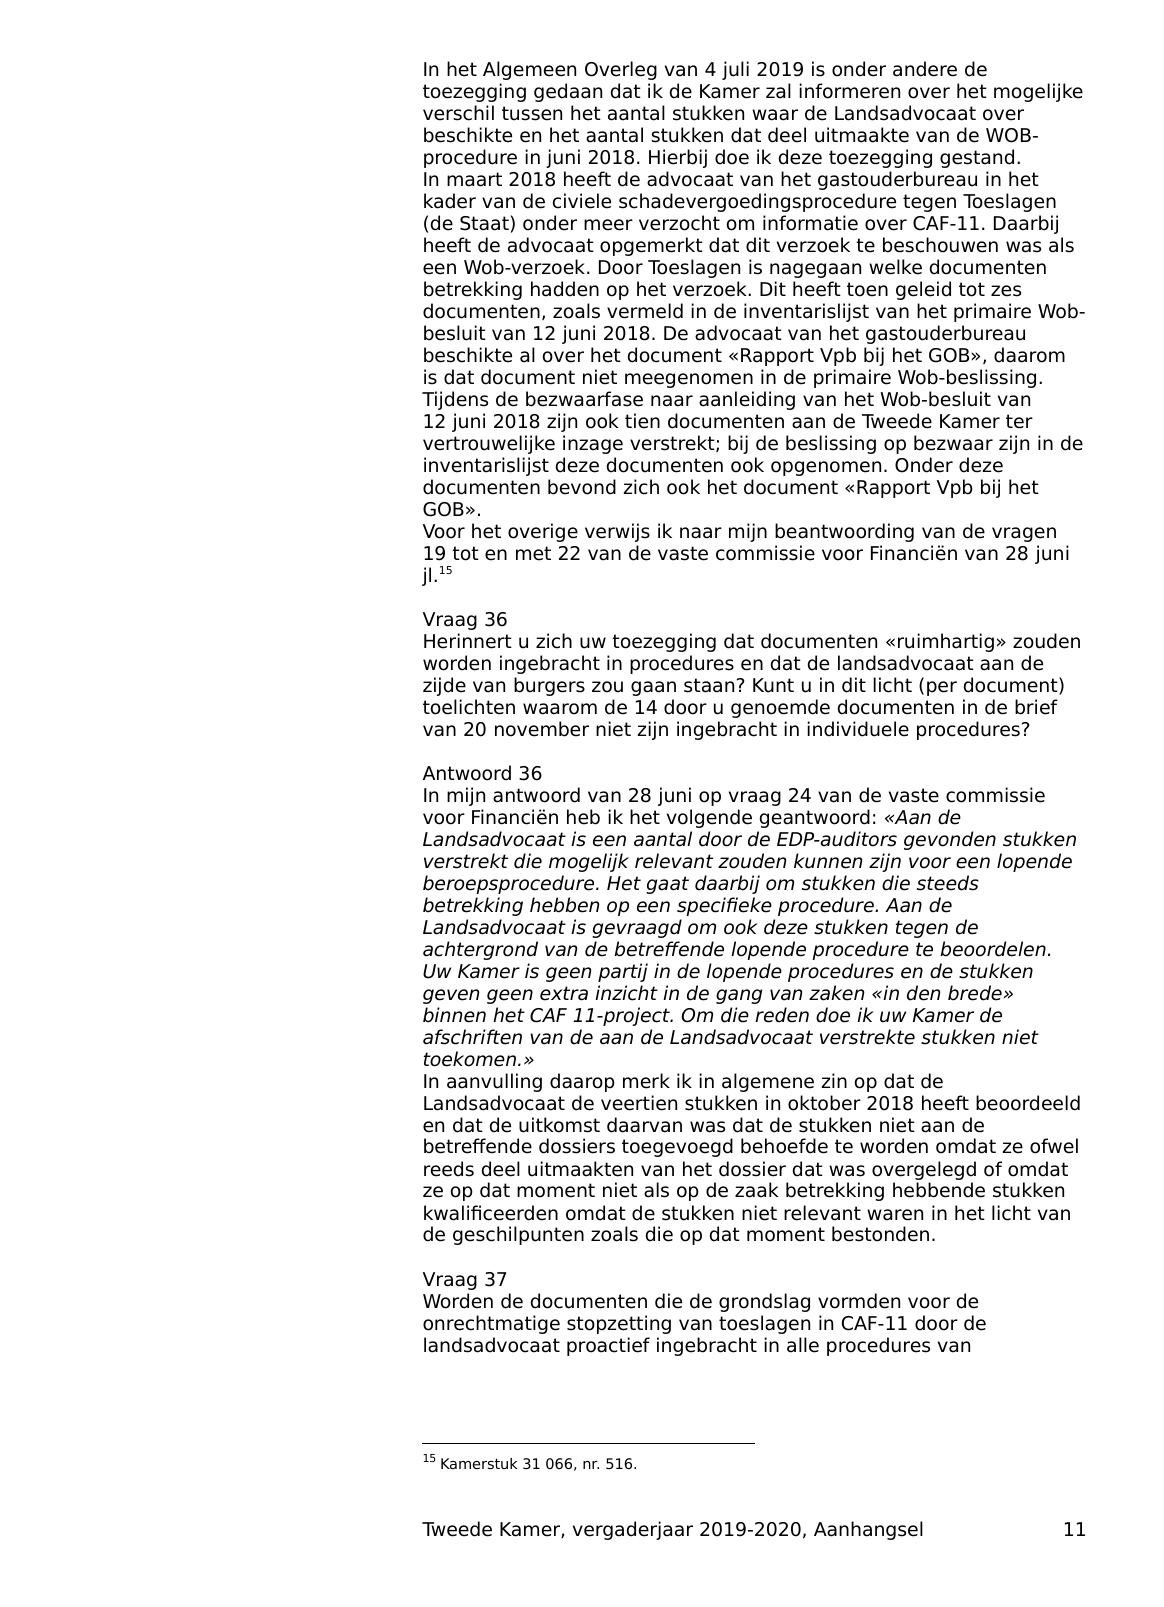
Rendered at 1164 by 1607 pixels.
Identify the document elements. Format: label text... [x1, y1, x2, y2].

text In aanvulling daarop merk ik in algemene zin op dat de Landsadvocaat de veertien stukken in oktober 2018 heeft beoordeeld en dat de uitkomst daarvan was dat de stukken niet aan de betreffende dossiers toegevoegd behoefde te worden omdat ze ofwel reeds deel uitmaakten van het dossier dat was overgelegd of omdat ze op dat moment niet als op de zaak betrekking hebbende stukken kwalificeerden omdat de stukken niet relevant waren in het licht van de geschilpunten zoals die op dat moment bestonden. [422, 1071, 1087, 1246]
text Voor het overige verwijs ik naar mijn beantwoording van de vragen 19 tot en met 22 van de vaste commissie voor Financiën van 28 juni jl. [422, 521, 1087, 587]
text Vraag 37 [422, 1268, 1087, 1291]
text In het Algemeen Overleg van 4 juli 2019 is onder andere de toezegging gedaan dat ik de Kamer zal informeren over het mogelijke verschil tussen het aantal stukken waar de Landsadvocaat over beschikte en het aantal stukken dat deel uitmaakte van de WOB-procedure in juni 2018. Hierbij doe ik deze toezegging gestand. [422, 59, 1087, 169]
text In maart 2018 heeft de advocaat van het gastouderbureau in het kader van de civiele schadevergoedingsprocedure tegen Toeslagen (de Staat) onder meer verzocht om informatie over CAF-11. Daarbij heeft de advocaat opgemerkt dat dit verzoek te beschouwen was als een Wob-verzoek. Door Toeslagen is nagegaan welke documenten betrekking hadden op het verzoek. Dit heeft toen geleid tot zes documenten, zoals vermeld in de inventarislijst van het primaire Wob-besluit van 12 juni 2018. De advocaat van het gastouderbureau beschikte al over het document «Rapport Vpb bij het GOB», daarom is dat document niet meegenomen in de primaire Wob-beslissing. Tijdens de bezwaarfase naar aanleiding van het Wob-besluit van 12 juni 2018 zijn ook tien documenten aan de Tweede Kamer ter vertrouwelijke inzage verstrekt; bij de beslissing op bezwaar zijn in de inventarislijst deze documenten ook opgenomen. Onder deze documenten bevond zich ook het document «Rapport Vpb bij het GOB». [422, 169, 1087, 521]
text Vraag 36 [422, 609, 1087, 631]
text Worden de documenten die de grondslag vormden voor de onrechtmatige stopzetting van toeslagen in CAF-11 door de landsadvocaat proactief ingebracht in alle procedures van [422, 1291, 1087, 1356]
text In mijn antwoord van 28 juni op vraag 24 van de vaste commissie voor Financiën heb ik het volgende geantwoord: «Aan de Landsadvocaat is een aantal door de EDP-auditors gevonden stukken verstrekt die mogelijk relevant zouden kunnen zijn voor een lopende beroepsprocedure. Het gaat daarbij om stukken die steeds betrekking hebben op een specifieke procedure. Aan de Landsadvocaat is gevraagd om ook deze stukken tegen de achtergrond van de betreffende lopende procedure te beoordelen. Uw Kamer is geen partij in de lopende procedures en de stukken geven geen extra inzicht in de gang van zaken «in den brede» binnen het CAF 11-project. Om die reden doe ik uw Kamer de afschriften van de aan de Landsadvocaat verstrekte stukken niet toekomen.» [422, 785, 1087, 1071]
text Kamerstuk 31 066, nr. 516. [422, 1452, 1087, 1474]
text Antwoord 36 [422, 763, 1087, 785]
text Herinnert u zich uw toezegging dat documenten «ruimhartig» zouden worden ingebracht in procedures en dat de landsadvocaat aan de zijde van burgers zou gaan staan? Kunt u in dit licht (per document) toelichten waarom de 14 door u genoemde documenten in de brief van 20 november niet zijn ingebracht in individuele procedures? [422, 631, 1087, 741]
